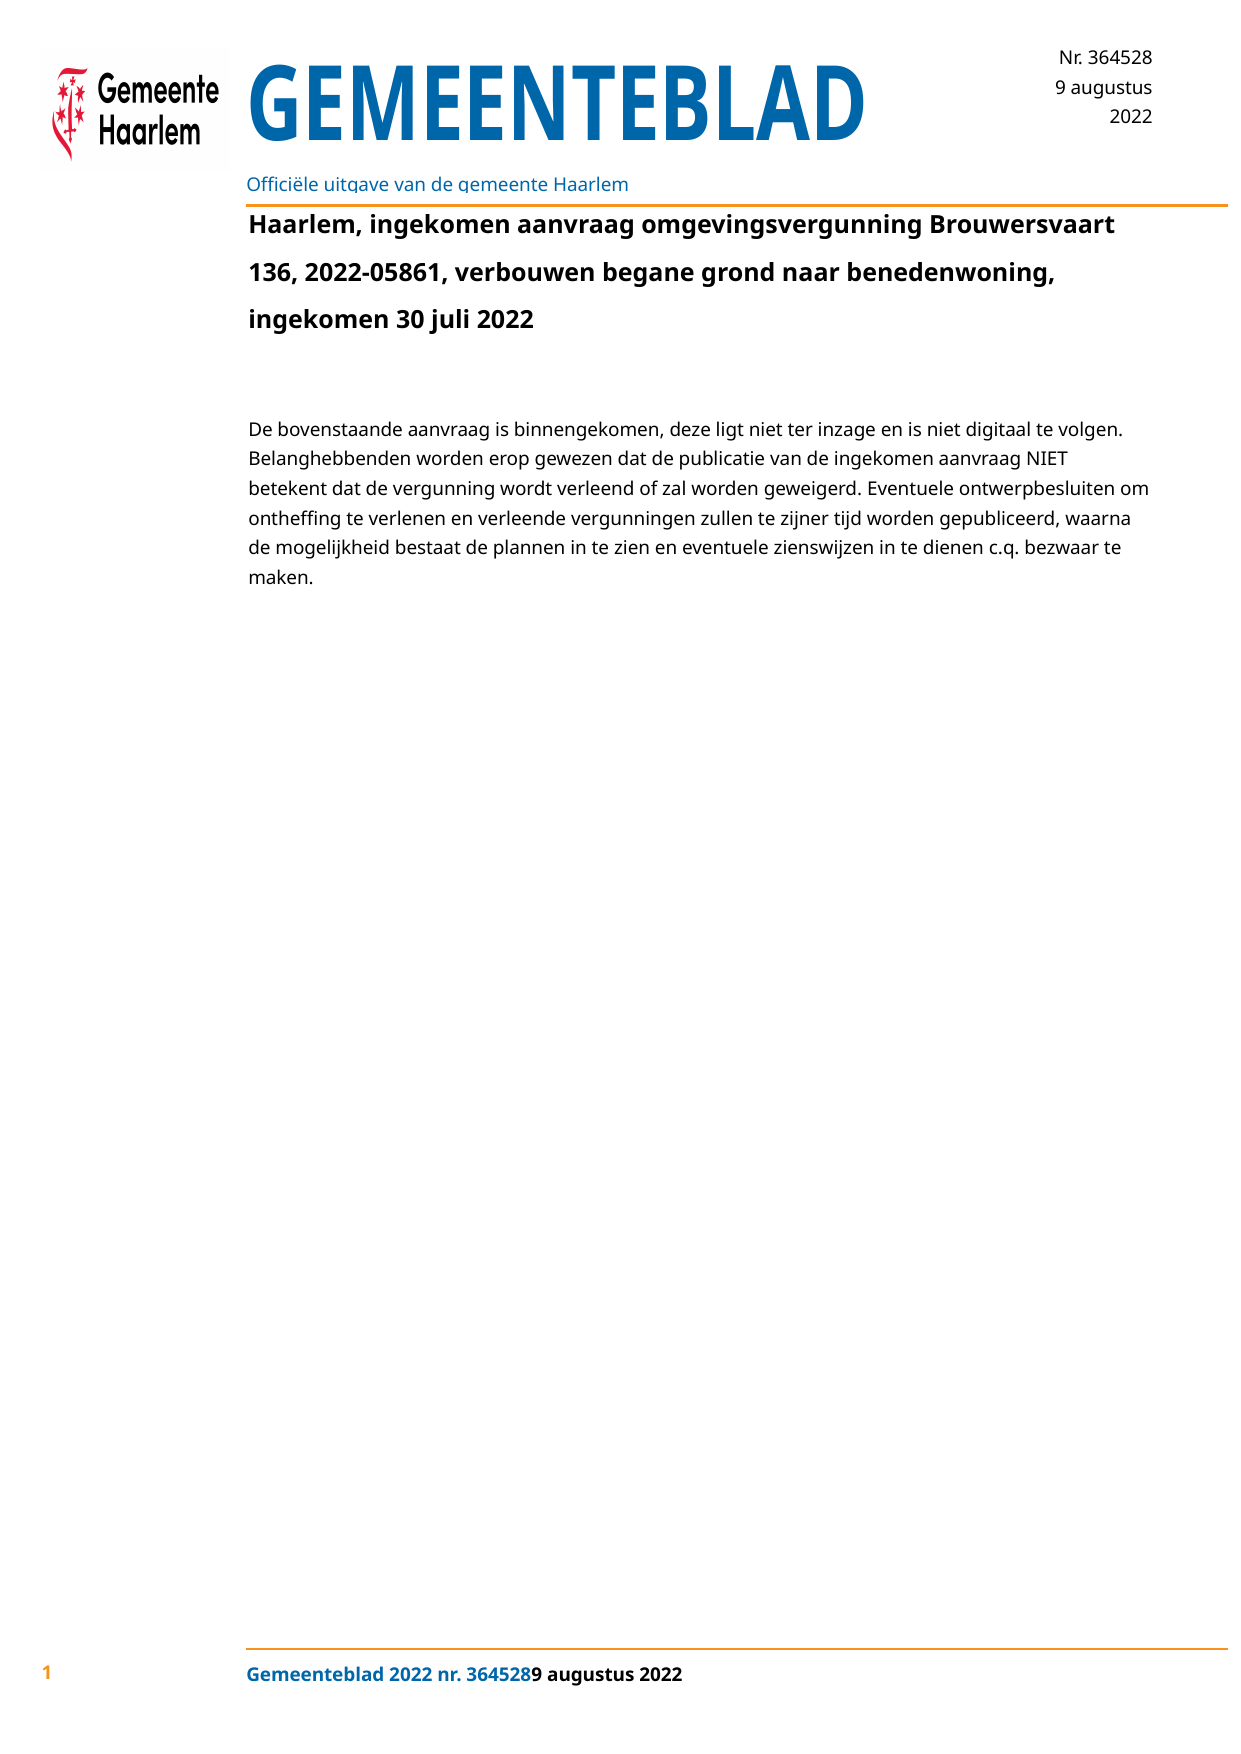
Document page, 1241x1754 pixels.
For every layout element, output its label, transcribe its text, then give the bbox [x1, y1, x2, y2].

text Haarlem, ingekomen aanvraag omgevingsvergunning Brouwersvaart 136, 2022-05861, verbouwen begane grond naar benedenwoning, ingekomen 30 juli 2022 [248, 207, 1152, 336]
picture [41, 47, 231, 172]
text De bovenstaande aanvraag is binnengekomen, deze ligt niet ter inzage en is niet digitaal te volgen. Belanghebbenden worden erop gewezen dat de publicatie van de ingekomen aanvraag NIET betekent dat de vergunning wordt verleend of zal worden geweigerd. Eventuele ontwerpbesluiten om ontheffing te verlenen en verleende vergunningen zullen te zijner tijd worden gepubliceerd, waarna de mogelijkheid bestaat de plannen in te zien en eventuele zienswijzen in te dienen c.q. bezwaar te maken. [248, 416, 1152, 589]
